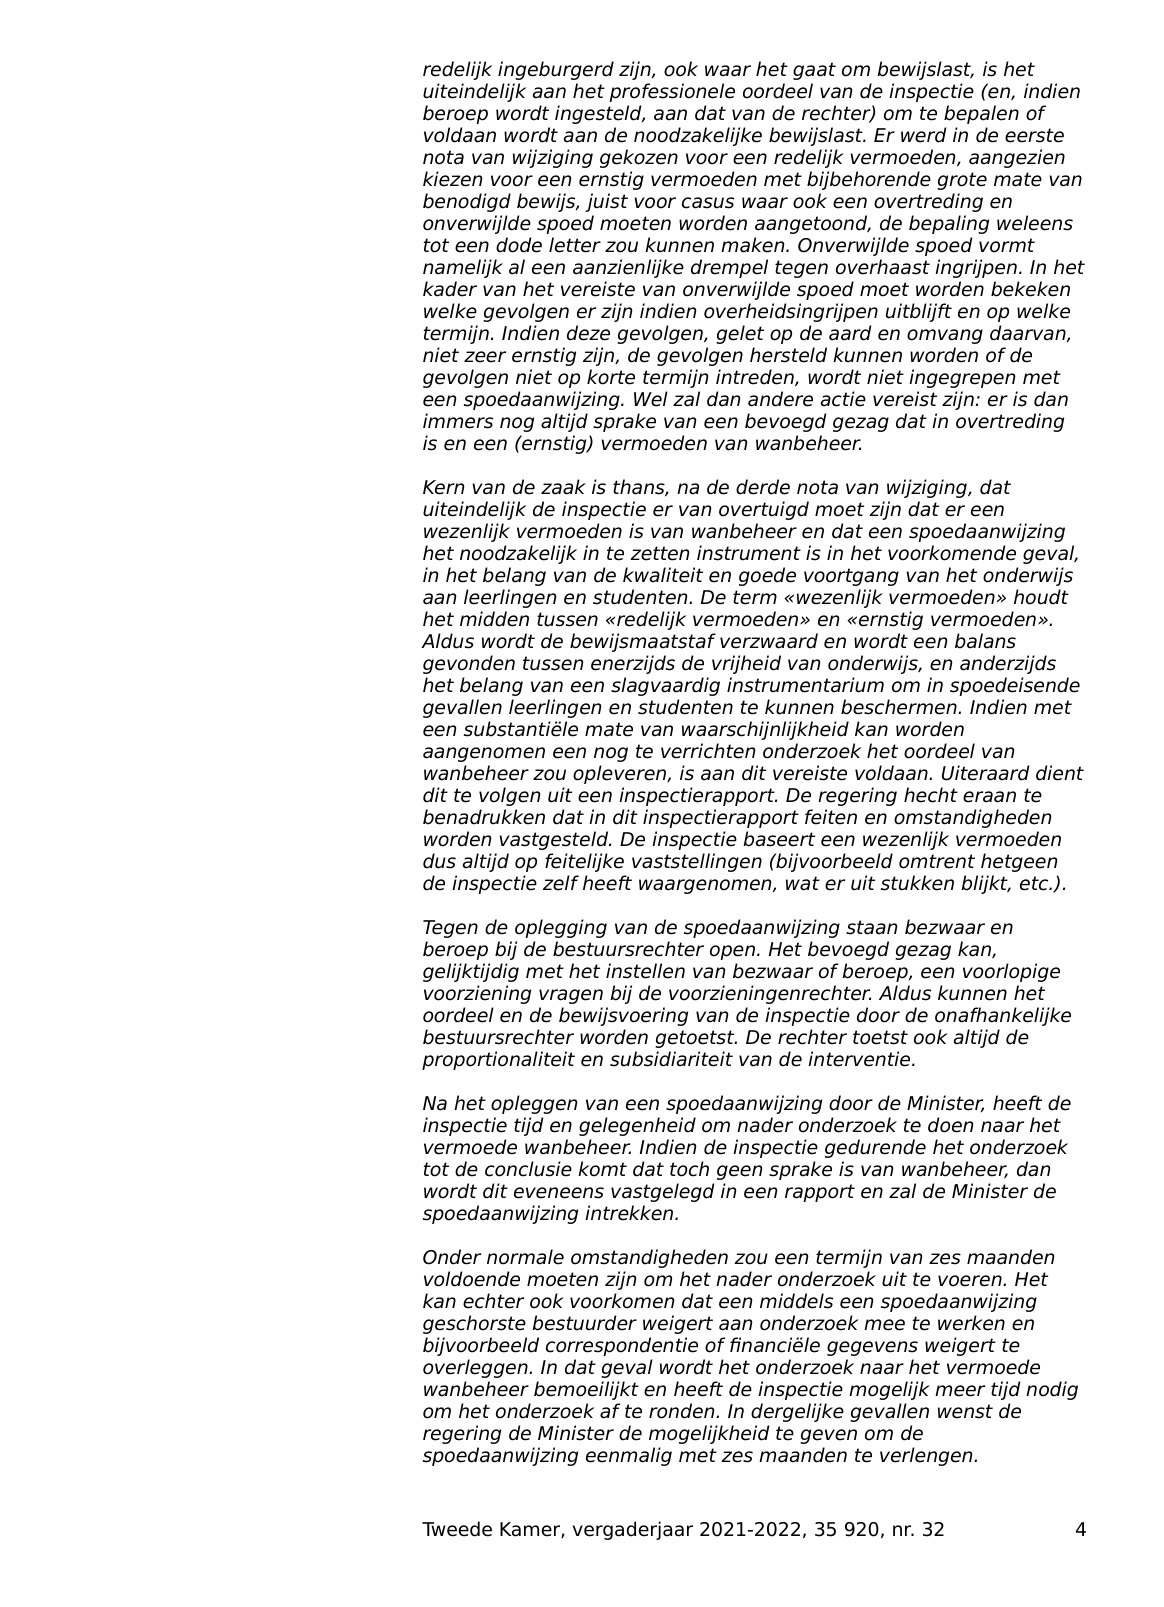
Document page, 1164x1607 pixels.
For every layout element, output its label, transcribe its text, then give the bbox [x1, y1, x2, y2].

text Na het opleggen van een spoedaanwijzing door de Minister, heeft de inspectie tijd en gelegenheid om nader onderzoek te doen naar het vermoede wanbeheer. Indien de inspectie gedurende het onderzoek tot de conclusie komt dat toch geen sprake is van wanbeheer, dan wordt dit eveneens vastgelegd in een rapport en zal de Minister de spoedaanwijzing intrekken. [422, 1093, 1087, 1224]
text redelijk ingeburgerd zijn, ook waar het gaat om bewijslast, is het uiteindelijk aan het professionele oordeel van de inspectie (en, indien beroep wordt ingesteld, aan dat van de rechter) om te bepalen of voldaan wordt aan de noodzakelijke bewijslast. Er werd in de eerste nota van wijziging gekozen voor een redelijk vermoeden, aangezien kiezen voor een ernstig vermoeden met bijbehorende grote mate van benodigd bewijs, juist voor casus waar ook een overtreding en onverwijlde spoed moeten worden aangetoond, de bepaling weleens tot een dode letter zou kunnen maken. Onverwijlde spoed vormt namelijk al een aanzienlijke drempel tegen overhaast ingrijpen. In het kader van het vereiste van onverwijlde spoed moet worden bekeken welke gevolgen er zijn indien overheidsingrijpen uitblijft en op welke termijn. Indien deze gevolgen, gelet op de aard en omvang daarvan, niet zeer ernstig zijn, de gevolgen hersteld kunnen worden of de gevolgen niet op korte termijn intreden, wordt niet ingegrepen met een spoedaanwijzing. Wel zal dan andere actie vereist zijn: er is dan immers nog altijd sprake van een bevoegd gezag dat in overtreding is en een (ernstig) vermoeden van wanbeheer. [422, 59, 1087, 455]
text Tegen de oplegging van de spoedaanwijzing staan bezwaar en beroep bij de bestuursrechter open. Het bevoegd gezag kan, gelijktijdig met het instellen van bezwaar of beroep, een voorlopige voorziening vragen bij de voorzieningenrechter. Aldus kunnen het oordeel en de bewijsvoering van de inspectie door de onafhankelijke bestuursrechter worden getoetst. De rechter toetst ook altijd de proportionaliteit en subsidiariteit van de interventie. [422, 917, 1087, 1071]
text Kern van de zaak is thans, na de derde nota van wijziging, dat uiteindelijk de inspectie er van overtuigd moet zijn dat er een wezenlijk vermoeden is van wanbeheer en dat een spoedaanwijzing het noodzakelijk in te zetten instrument is in het voorkomende geval, in het belang van de kwaliteit en goede voortgang van het onderwijs aan leerlingen en studenten. De term «wezenlijk vermoeden» houdt het midden tussen «redelijk vermoeden» en «ernstig vermoeden». Aldus wordt de bewijsmaatstaf verzwaard en wordt een balans gevonden tussen enerzijds de vrijheid van onderwijs, en anderzijds het belang van een slagvaardig instrumentarium om in spoedeisende gevallen leerlingen en studenten te kunnen beschermen. Indien met een substantiële mate van waarschijnlijkheid kan worden aangenomen een nog te verrichten onderzoek het oordeel van wanbeheer zou opleveren, is aan dit vereiste voldaan. Uiteraard dient dit te volgen uit een inspectierapport. De regering hecht eraan te benadrukken dat in dit inspectierapport feiten en omstandigheden worden vastgesteld. De inspectie baseert een wezenlijk vermoeden dus altijd op feitelijke vaststellingen (bijvoorbeeld omtrent hetgeen de inspectie zelf heeft waargenomen, wat er uit stukken blijkt, etc.). [422, 477, 1087, 894]
text Onder normale omstandigheden zou een termijn van zes maanden voldoende moeten zijn om het nader onderzoek uit te voeren. Het kan echter ook voorkomen dat een middels een spoedaanwijzing geschorste bestuurder weigert aan onderzoek mee te werken en bijvoorbeeld correspondentie of financiële gegevens weigert te overleggen. In dat geval wordt het onderzoek naar het vermoede wanbeheer bemoeilijkt en heeft de inspectie mogelijk meer tijd nodig om het onderzoek af te ronden. In dergelijke gevallen wenst de regering de Minister de mogelijkheid te geven om de spoedaanwijzing eenmalig met zes maanden te verlengen. [422, 1247, 1087, 1467]
